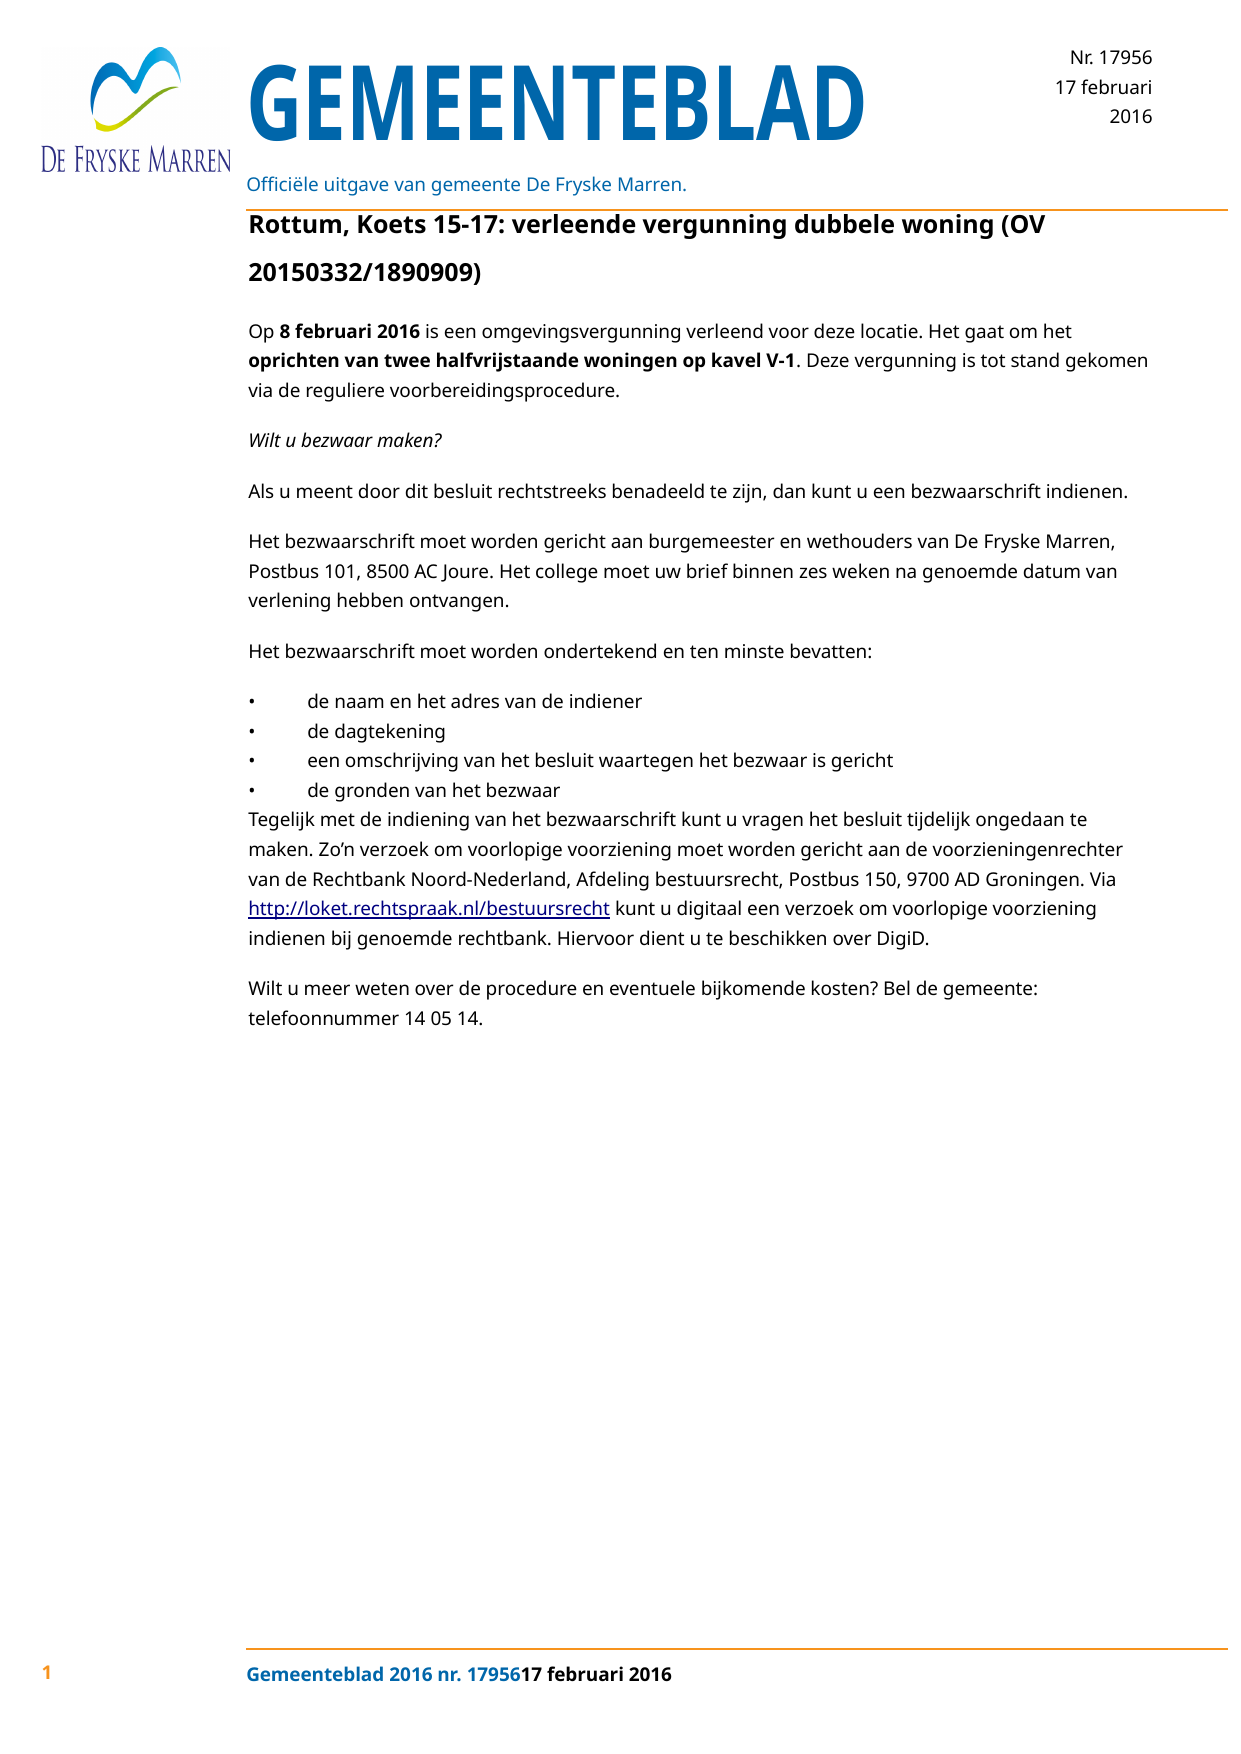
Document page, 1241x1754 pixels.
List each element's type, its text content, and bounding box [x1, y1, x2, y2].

picture [41, 47, 231, 172]
list de dagtekening [248, 718, 1152, 744]
text Tegelijk met de indiening van het bezwaarschrift kunt u vragen het besluit tijdelijk ongedaan te maken. Zo’n verzoek om voorlopige voorziening moet worden gericht aan de voorzieningenrechter van de Rechtbank Noord-Nederland, Afdeling bestuursrecht, Postbus 150, 9700 AD Groningen. Via http://loket.rechtspraak.nl/bestuursrecht kunt u digitaal een verzoek om voorlopige voorziening indienen bij genoemde rechtbank. Hiervoor dient u te beschikken over DigiD. [248, 807, 1152, 951]
text Wilt u meer weten over de procedure en eventuele bijkomende kosten? Bel de gemeente: telefoonnummer 14 05 14. [248, 975, 1152, 1031]
text Rottum, Koets 15-17: verleende vergunning dubbele woning (OV 20150332/1890909) [248, 211, 1152, 288]
text Het bezwaarschrift moet worden ondertekend en ten minste bevatten: [248, 638, 1152, 664]
list de gronden van het bezwaar [248, 777, 1152, 803]
text Het bezwaarschrift moet worden gericht aan burgemeester en wethouders van De Fryske Marren, Postbus 101, 8500 AC Joure. Het college moet uw brief binnen zes weken na genoemde datum van verlening hebben ontvangen. [248, 528, 1152, 613]
list een omschrijving van het besluit waartegen het bezwaar is gericht [248, 747, 1152, 773]
text Op 8 februari 2016 is een omgevingsvergunning verleend voor deze locatie. Het gaat om het oprichten van twee halfvrijstaande woningen op kavel V-1. Deze vergunning is tot stand gekomen via de reguliere voorbereidingsprocedure. [248, 318, 1152, 403]
text Als u meent door dit besluit rechtstreeks benadeeld te zijn, dan kunt u een bezwaarschrift indienen. [248, 478, 1152, 504]
list de naam en het adres van de indiener [248, 688, 1152, 714]
text Wilt u bezwaar maken? [248, 427, 1152, 453]
